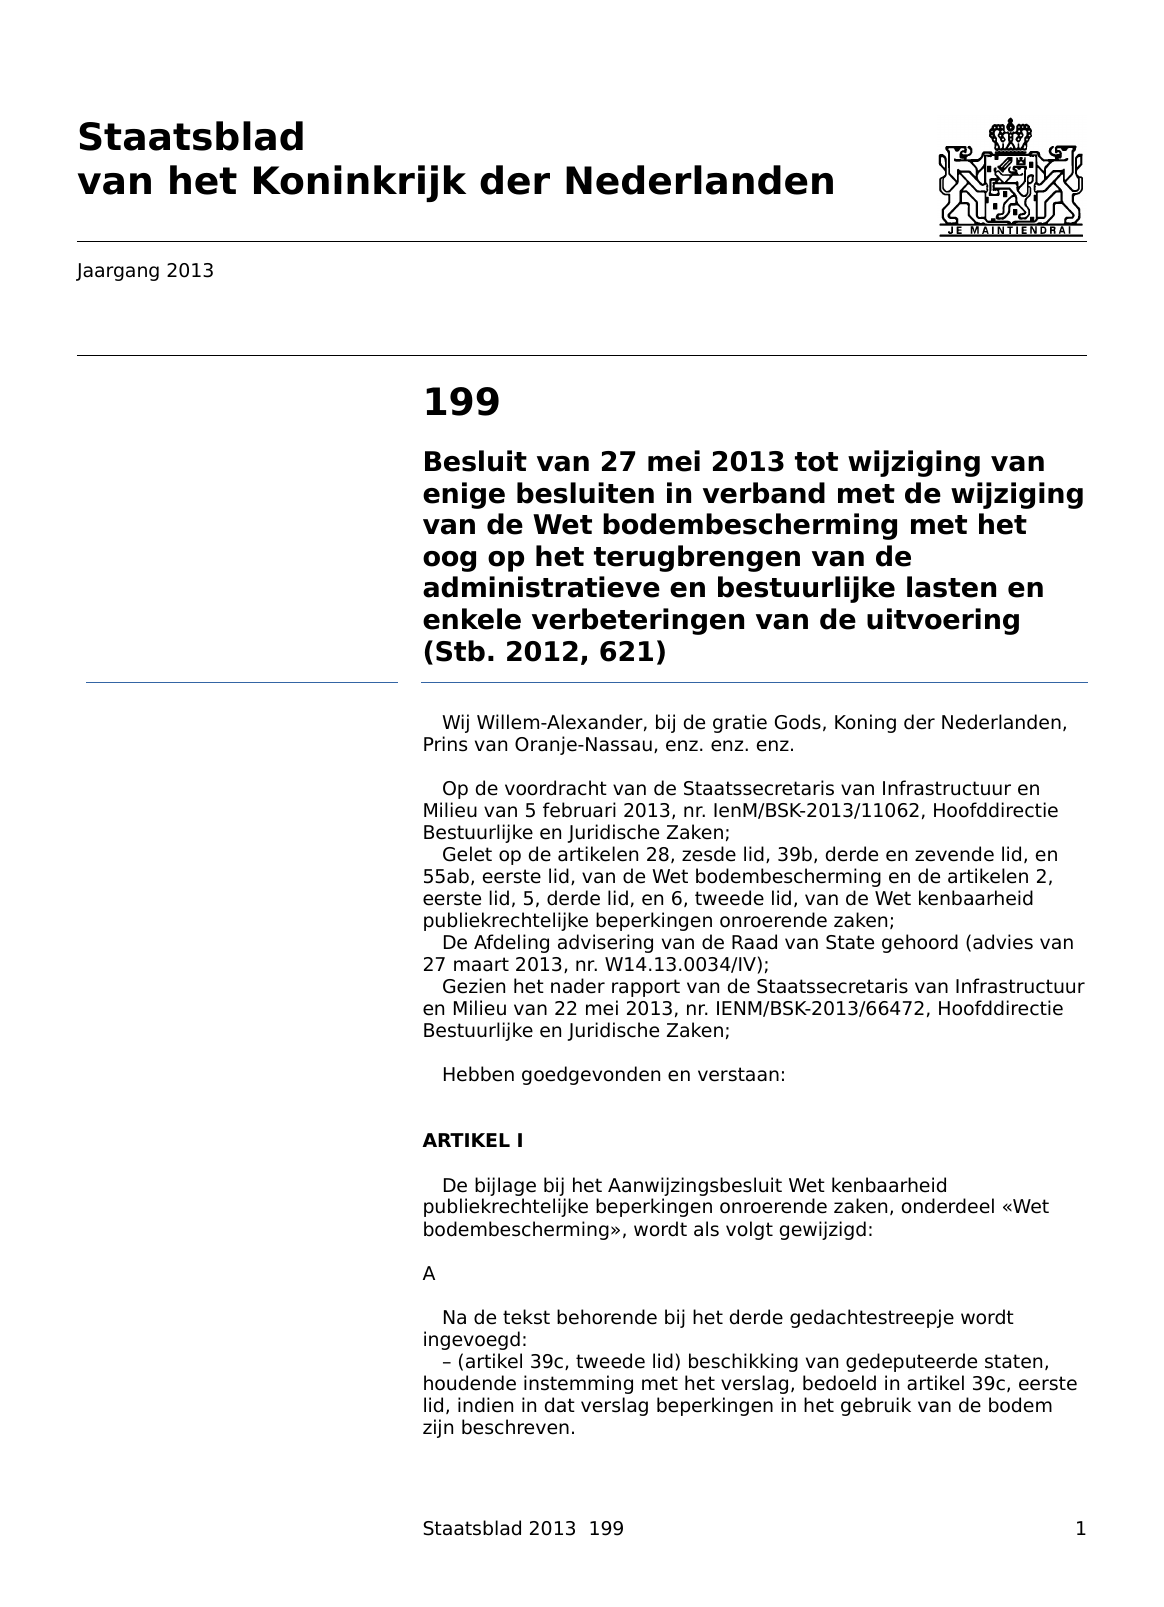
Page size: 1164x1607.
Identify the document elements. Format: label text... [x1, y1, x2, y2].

table_cell Jaargang 2013 [77, 242, 1087, 355]
text De bijlage bij het Aanwijzingsbesluit Wet kenbaarheid publiekrechtelijke beperkingen onroerende zaken, onderdeel «Wet bodembescherming», wordt als volgt gewijzigd: [422, 1174, 1087, 1240]
text Op de voordracht van de Staatssecretaris van Infrastructuur en Milieu van 5 februari 2013, nr. IenM/BSK-2013/11062, Hoofddirectie Bestuurlijke en Juridische Zaken; [422, 778, 1087, 844]
text Gelet op de artikelen 28, zesde lid, 39b, derde en zevende lid, en 55ab, eerste lid, van de Wet bodembescherming en de artikelen 2, eerste lid, 5, derde lid, en 6, tweede lid, van de Wet kenbaarheid publiekrechtelijke beperkingen onroerende zaken; [422, 844, 1087, 932]
subtitle 199 [422, 381, 1087, 424]
text Gezien het nader rapport van de Staatssecretaris van Infrastructuur en Milieu van 22 mei 2013, nr. IENM/BSK-2013/66472, Hoofddirectie Bestuurlijke en Juridische Zaken; [422, 976, 1087, 1042]
text Na de tekst behorende bij het derde gedachtestreepje wordt ingevoegd: [422, 1307, 1087, 1351]
text Besluit van 27 mei 2013 tot wijziging van enige besluiten in verband met de wijziging van de Wet bodembescherming met het oog op het terugbrengen van de administratieve en bestuurlijke lasten en enkele verbeteringen van de uitvoering (Stb. 2012, 621) [422, 447, 1087, 667]
text Wij Willem-Alexander, bij de gratie Gods, Koning der Nederlanden, Prins van Oranje-Nassau, enz. enz. enz. [422, 712, 1087, 756]
table_header Staatsblad van het Koninkrijk der Nederlanden [77, 100, 886, 241]
text Hebben goedgevonden en verstaan: [422, 1064, 1087, 1086]
text A [422, 1263, 1087, 1284]
picture [936, 115, 1087, 240]
table_header [886, 100, 1087, 241]
text De Afdeling advisering van de Raad van State gehoord (advies van 27 maart 2013, nr. W14.13.0034/IV); [422, 932, 1087, 976]
text – (artikel 39c, tweede lid) beschikking van gedeputeerde staten, houdende instemming met het verslag, bedoeld in artikel 39c, eerste lid, indien in dat verslag beperkingen in het gebruik van de bodem zijn beschreven. [422, 1351, 1087, 1439]
subtitle ARTIKEL I [422, 1130, 1087, 1152]
